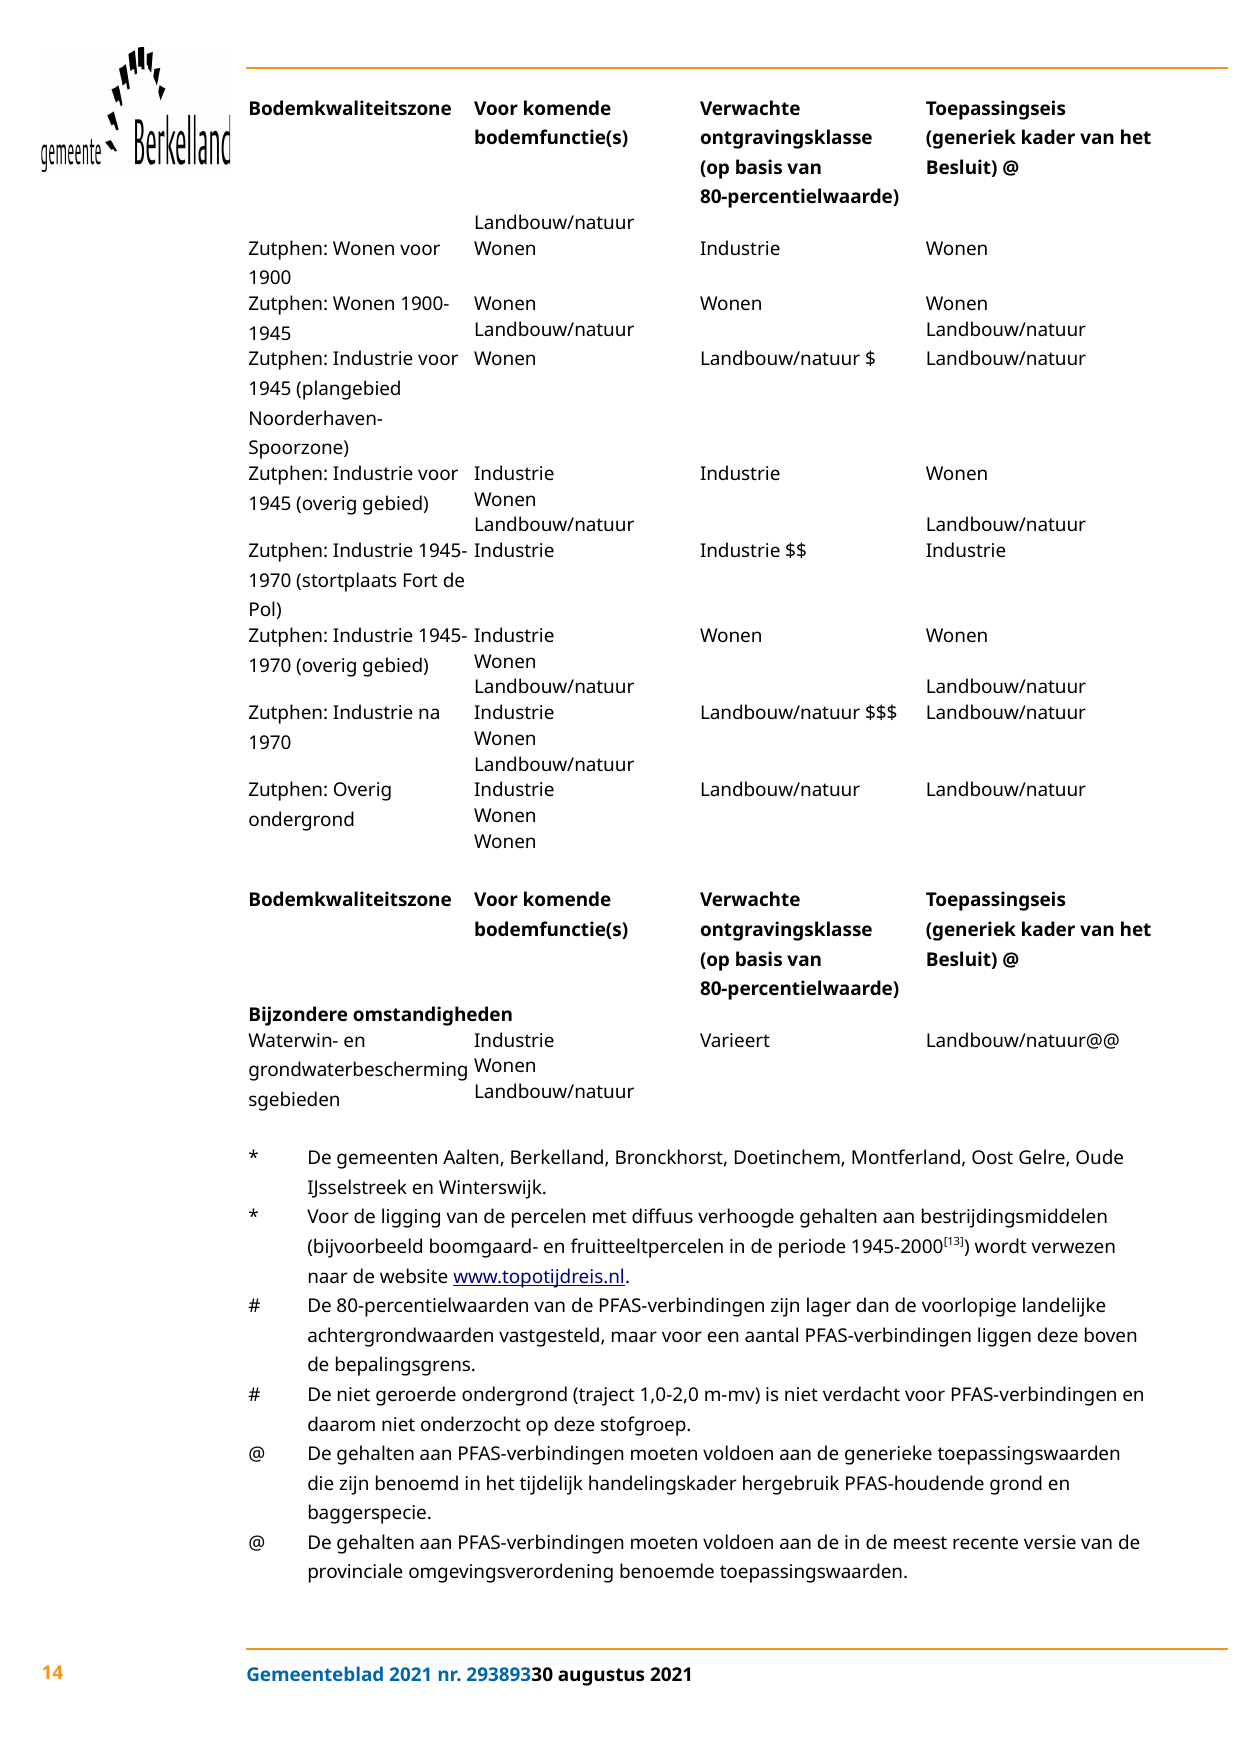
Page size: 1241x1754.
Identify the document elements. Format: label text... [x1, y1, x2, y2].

table_cell Zutphen: Overig ondergrond [248, 777, 474, 854]
table_cell Industrie $$ [700, 537, 926, 622]
table_cell Wonen [474, 648, 700, 674]
table_cell Industrie [474, 622, 700, 648]
table_cell Landbouw/natuur [926, 346, 1152, 460]
table_header Verwachte ontgravingsklasse (op basis van 80-percentielwaarde) [700, 887, 926, 1001]
table_cell Wonen [474, 346, 700, 460]
table_cell Industrie [926, 537, 1152, 622]
table_cell Zutphen: Industrie 1945-1970 (stortplaats Fort de Pol) [248, 537, 474, 622]
table_cell Landbouw/natuur [474, 316, 700, 346]
table_cell [248, 209, 474, 235]
table_cell [700, 209, 926, 235]
table_cell Varieert [700, 1027, 926, 1112]
table_cell Landbouw/natuur [474, 751, 700, 777]
table_cell Industrie [474, 1027, 700, 1053]
table_cell Landbouw/natuur [926, 512, 1152, 537]
table_cell Wonen [474, 1053, 700, 1078]
table_cell Wonen [474, 290, 700, 316]
table_header Voor komende bodemfunctie(s) [474, 95, 700, 209]
table_header Bodemkwaliteitszone [248, 887, 474, 1001]
table_cell Landbouw/natuur [926, 699, 1152, 777]
table_header Bodemkwaliteitszone [248, 95, 474, 209]
table_cell Landbouw/natuur $ [700, 346, 926, 460]
list De gemeenten Aalten, Berkelland, Bronckhorst, Doetinchem, Montferland, Oost Gelre, Oude IJsselstreek en Winterswijk. [248, 1144, 1152, 1200]
table_cell Zutphen: Wonen 1900-1945 [248, 290, 474, 346]
table_cell Landbouw/natuur [926, 777, 1152, 854]
table_cell Landbouw/natuur@@ [926, 1027, 1152, 1112]
table_cell Landbouw/natuur [926, 316, 1152, 346]
table_cell Wonen [474, 725, 700, 751]
table_header Verwachte ontgravingsklasse (op basis van 80-percentielwaarde) [700, 95, 926, 209]
table_cell Industrie [474, 460, 700, 486]
table_cell Zutphen: Industrie na 1970 [248, 699, 474, 777]
table_cell Landbouw/natuur [474, 209, 700, 235]
table_cell Landbouw/natuur [474, 1078, 700, 1112]
table_header Voor komende bodemfunctie(s) [474, 887, 700, 1001]
list De niet geroerde ondergrond (traject 1,0-2,0 m-mv) is niet verdacht voor PFAS-verbindingen en daarom niet onderzocht op deze stofgroep. [248, 1381, 1152, 1437]
table_cell Landbouw/natuur [474, 674, 700, 699]
table_cell Industrie [700, 460, 926, 537]
table_cell Wonen [474, 235, 700, 290]
table_cell Landbouw/natuur [700, 777, 926, 854]
table_cell Wonen [474, 828, 700, 854]
table_cell Landbouw/natuur $$$ [700, 699, 926, 777]
list Voor de ligging van de percelen met diffuus verhoogde gehalten aan bestrijdingsmiddelen (bijvoorbeeld boomgaard- en fruitteeltpercelen in de periode 1945-2000[13]) wordt verwezen naar de website www.topotijdreis.nl. [248, 1204, 1152, 1289]
picture [41, 47, 231, 172]
table_cell Zutphen: Industrie voor 1945 (overig gebied) [248, 460, 474, 537]
table_cell Zutphen: Industrie voor 1945 (plangebied Noorderhaven-Spoorzone) [248, 346, 474, 460]
table_cell Wonen [926, 235, 1152, 290]
table_cell Wonen [700, 622, 926, 699]
table_cell Wonen [700, 290, 926, 346]
table_cell Industrie [474, 777, 700, 802]
table_cell Wonen [926, 622, 1152, 674]
table_cell Wonen [474, 802, 700, 828]
table_cell Waterwin- en grondwaterbeschermingsgebieden [248, 1027, 474, 1112]
table_cell [926, 209, 1152, 235]
table_cell Wonen [926, 290, 1152, 316]
table_cell Landbouw/natuur [474, 512, 700, 537]
table_cell Zutphen: Industrie 1945-1970 (overig gebied) [248, 622, 474, 699]
table_cell Wonen [926, 460, 1152, 512]
table_header Toepassingseis (generiek kader van het Besluit) @ [926, 887, 1152, 1001]
table_header Toepassingseis (generiek kader van het Besluit) @ [926, 95, 1152, 209]
list De gehalten aan PFAS-verbindingen moeten voldoen aan de generieke toepassingswaarden die zijn benoemd in het tijdelijk handelingskader hergebruik PFAS-houdende grond en baggerspecie. [248, 1440, 1152, 1525]
table_cell Wonen [474, 486, 700, 512]
list De gehalten aan PFAS-verbindingen moeten voldoen aan de in de meest recente versie van de provinciale omgevingsverordening benoemde toepassingswaarden. [248, 1529, 1152, 1584]
table_cell Bijzondere omstandigheden [248, 1001, 1152, 1027]
table_cell Industrie [474, 699, 700, 725]
list De 80-percentielwaarden van de PFAS-verbindingen zijn lager dan de voorlopige landelijke achtergrondwaarden vastgesteld, maar voor een aantal PFAS-verbindingen liggen deze boven de bepalingsgrens. [248, 1292, 1152, 1377]
table_cell Industrie [700, 235, 926, 290]
table_cell Zutphen: Wonen voor 1900 [248, 235, 474, 290]
table_cell Industrie [474, 537, 700, 622]
table_cell Landbouw/natuur [926, 674, 1152, 699]
